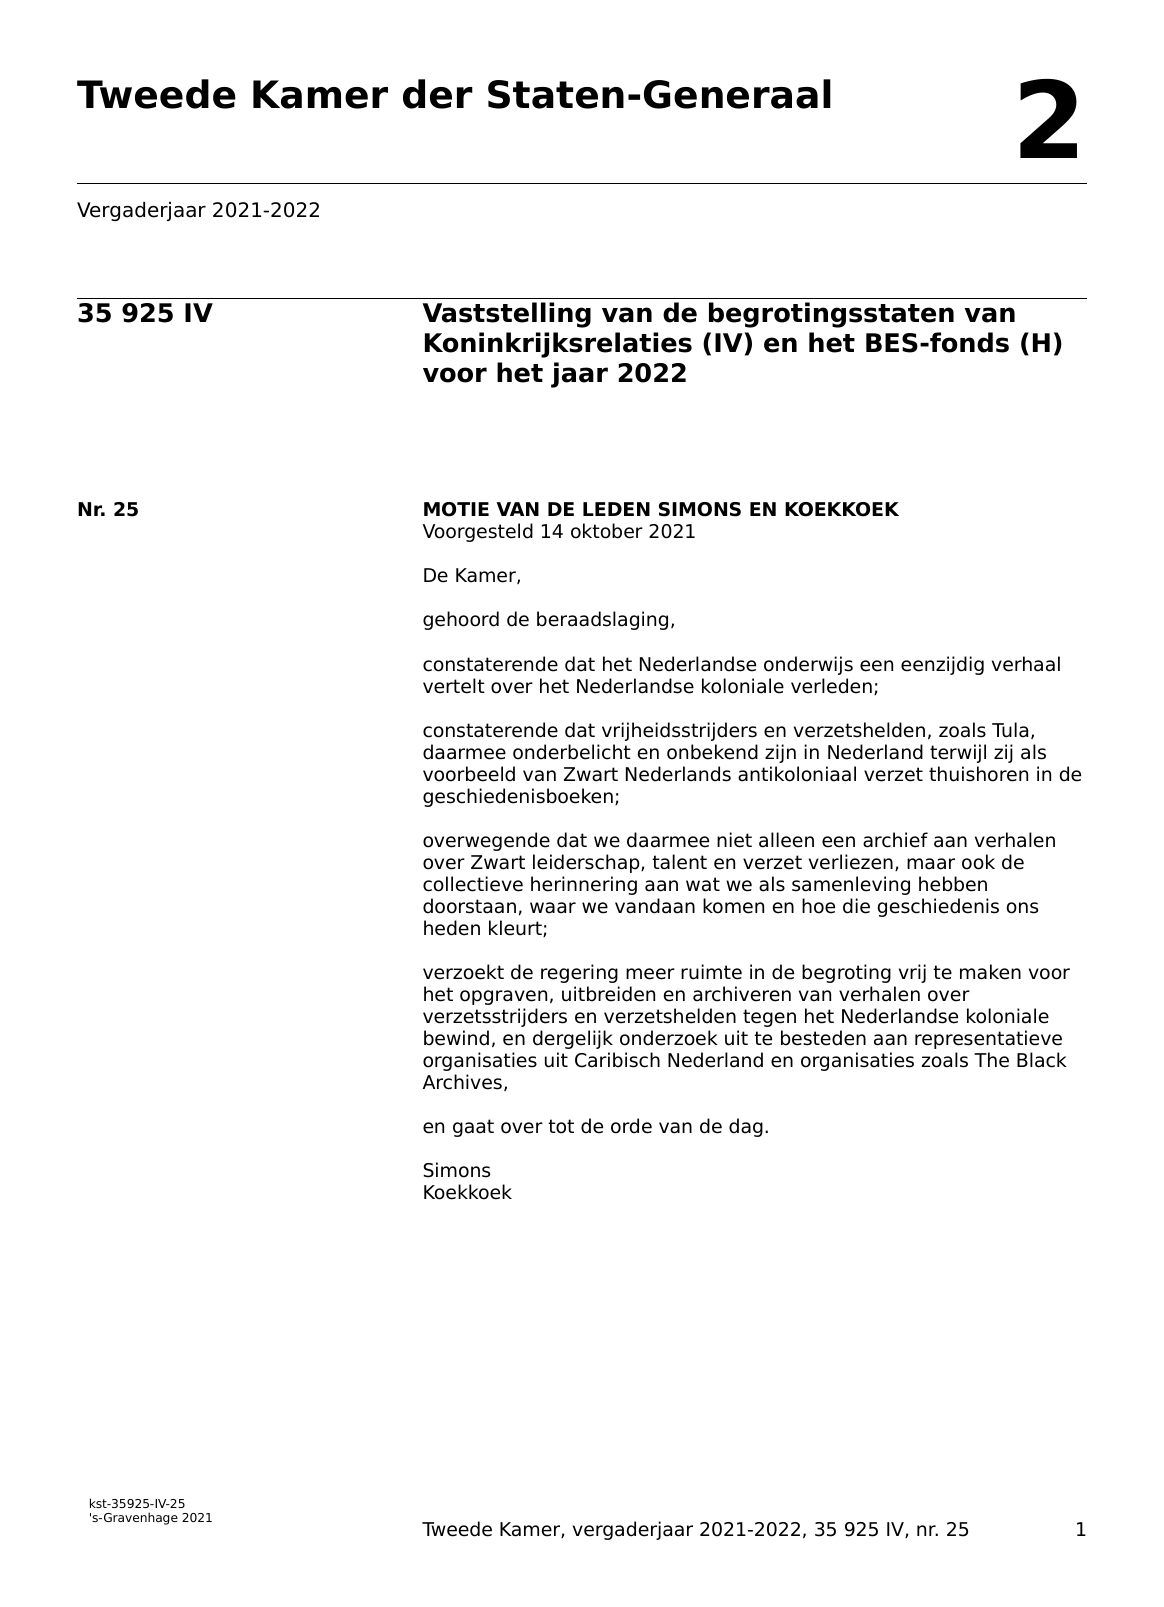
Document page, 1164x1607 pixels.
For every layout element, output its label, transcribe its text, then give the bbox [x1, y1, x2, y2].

subtitle Nr. 25 MOTIE VAN DE LEDEN SIMONS EN KOEKKOEK [77, 499, 1087, 521]
text Koekkoek [422, 1182, 1087, 1204]
text 's-Gravenhage 2021 [88, 1511, 323, 1525]
text gehoord de beraadslaging, [422, 609, 1087, 631]
table_cell Vergaderjaar 2021-2022 [77, 184, 1087, 298]
text verzoekt de regering meer ruimte in de begroting vrij te maken voor het opgraven, uitbreiden en archiveren van verhalen over verzetsstrijders en verzetshelden tegen het Nederlandse koloniale bewind, en dergelijk onderzoek uit te besteden aan representatieve organisaties uit Caribisch Nederland en organisaties zoals The Black Archives, [422, 962, 1087, 1094]
text De Kamer, [422, 565, 1087, 587]
text kst-35925-IV-25 [88, 1497, 323, 1511]
text Voorgesteld 14 oktober 2021 [422, 521, 1087, 543]
table_header Tweede Kamer der Staten-Generaal [77, 59, 886, 183]
table_header 2 [886, 59, 1087, 183]
text constaterende dat het Nederlandse onderwijs een eenzijdig verhaal vertelt over het Nederlandse koloniale verleden; [422, 653, 1087, 697]
subtitle 35 925 IV Vaststelling van de begrotingsstaten van Koninkrijksrelaties (IV) en het BES-fonds (H) voor het jaar 2022 [77, 299, 1087, 388]
text Simons [422, 1160, 1087, 1182]
text en gaat over tot de orde van de dag. [422, 1116, 1087, 1138]
text constaterende dat vrijheidsstrijders en verzetshelden, zoals Tula, daarmee onderbelicht en onbekend zijn in Nederland terwijl zij als voorbeeld van Zwart Nederlands antikoloniaal verzet thuishoren in de geschiedenisboeken; [422, 720, 1087, 808]
text overwegende dat we daarmee niet alleen een archief aan verhalen over Zwart leiderschap, talent en verzet verliezen, maar ook de collectieve herinnering aan wat we als samenleving hebben doorstaan, waar we vandaan komen en hoe die geschiedenis ons heden kleurt; [422, 830, 1087, 940]
